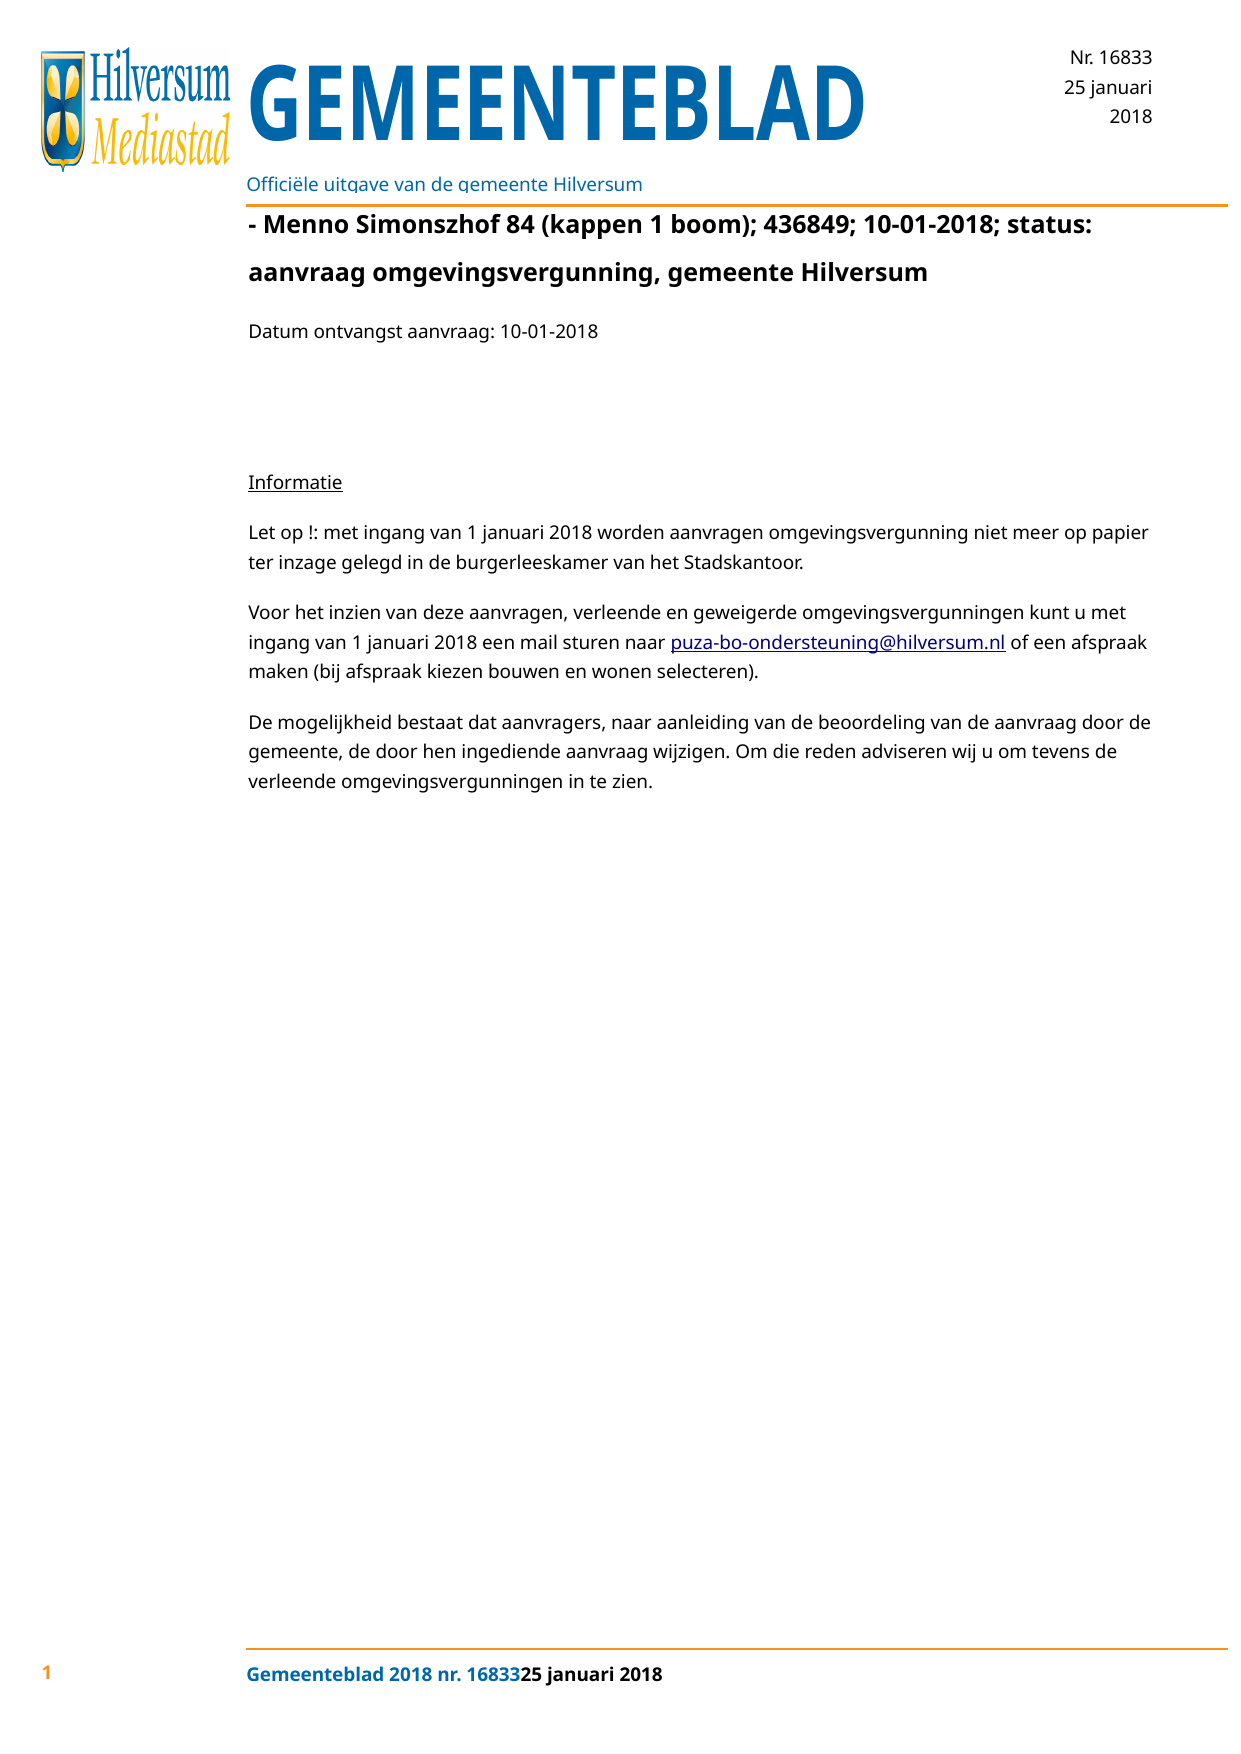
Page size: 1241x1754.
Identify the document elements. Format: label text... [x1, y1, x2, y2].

text Voor het inzien van deze aanvragen, verleende en geweigerde omgevingsvergunningen kunt u met ingang van 1 januari 2018 een mail sturen naar puza-bo-ondersteuning@hilversum.nl of een afspraak maken (bij afspraak kiezen bouwen en wonen selecteren). [248, 599, 1152, 684]
text De mogelijkheid bestaat dat aanvragers, naar aanleiding van de beoordeling van de aanvraag door de gemeente, de door hen ingediende aanvraag wijzigen. Om die reden adviseren wij u om tevens de verleende omgevingsvergunningen in te zien. [248, 709, 1152, 794]
text Informatie [248, 469, 1152, 495]
text Let op !: met ingang van 1 januari 2018 worden aanvragen omgevingsvergunning niet meer op papier ter inzage gelegd in de burgerleeskamer van het Stadskantoor. [248, 519, 1152, 575]
picture [41, 47, 231, 172]
text - Menno Simonszhof 84 (kappen 1 boom); 436849; 10-01-2018; status: aanvraag omgevingsvergunning, gemeente Hilversum [248, 207, 1152, 288]
text Datum ontvangst aanvraag: 10-01-2018 [248, 318, 1152, 344]
